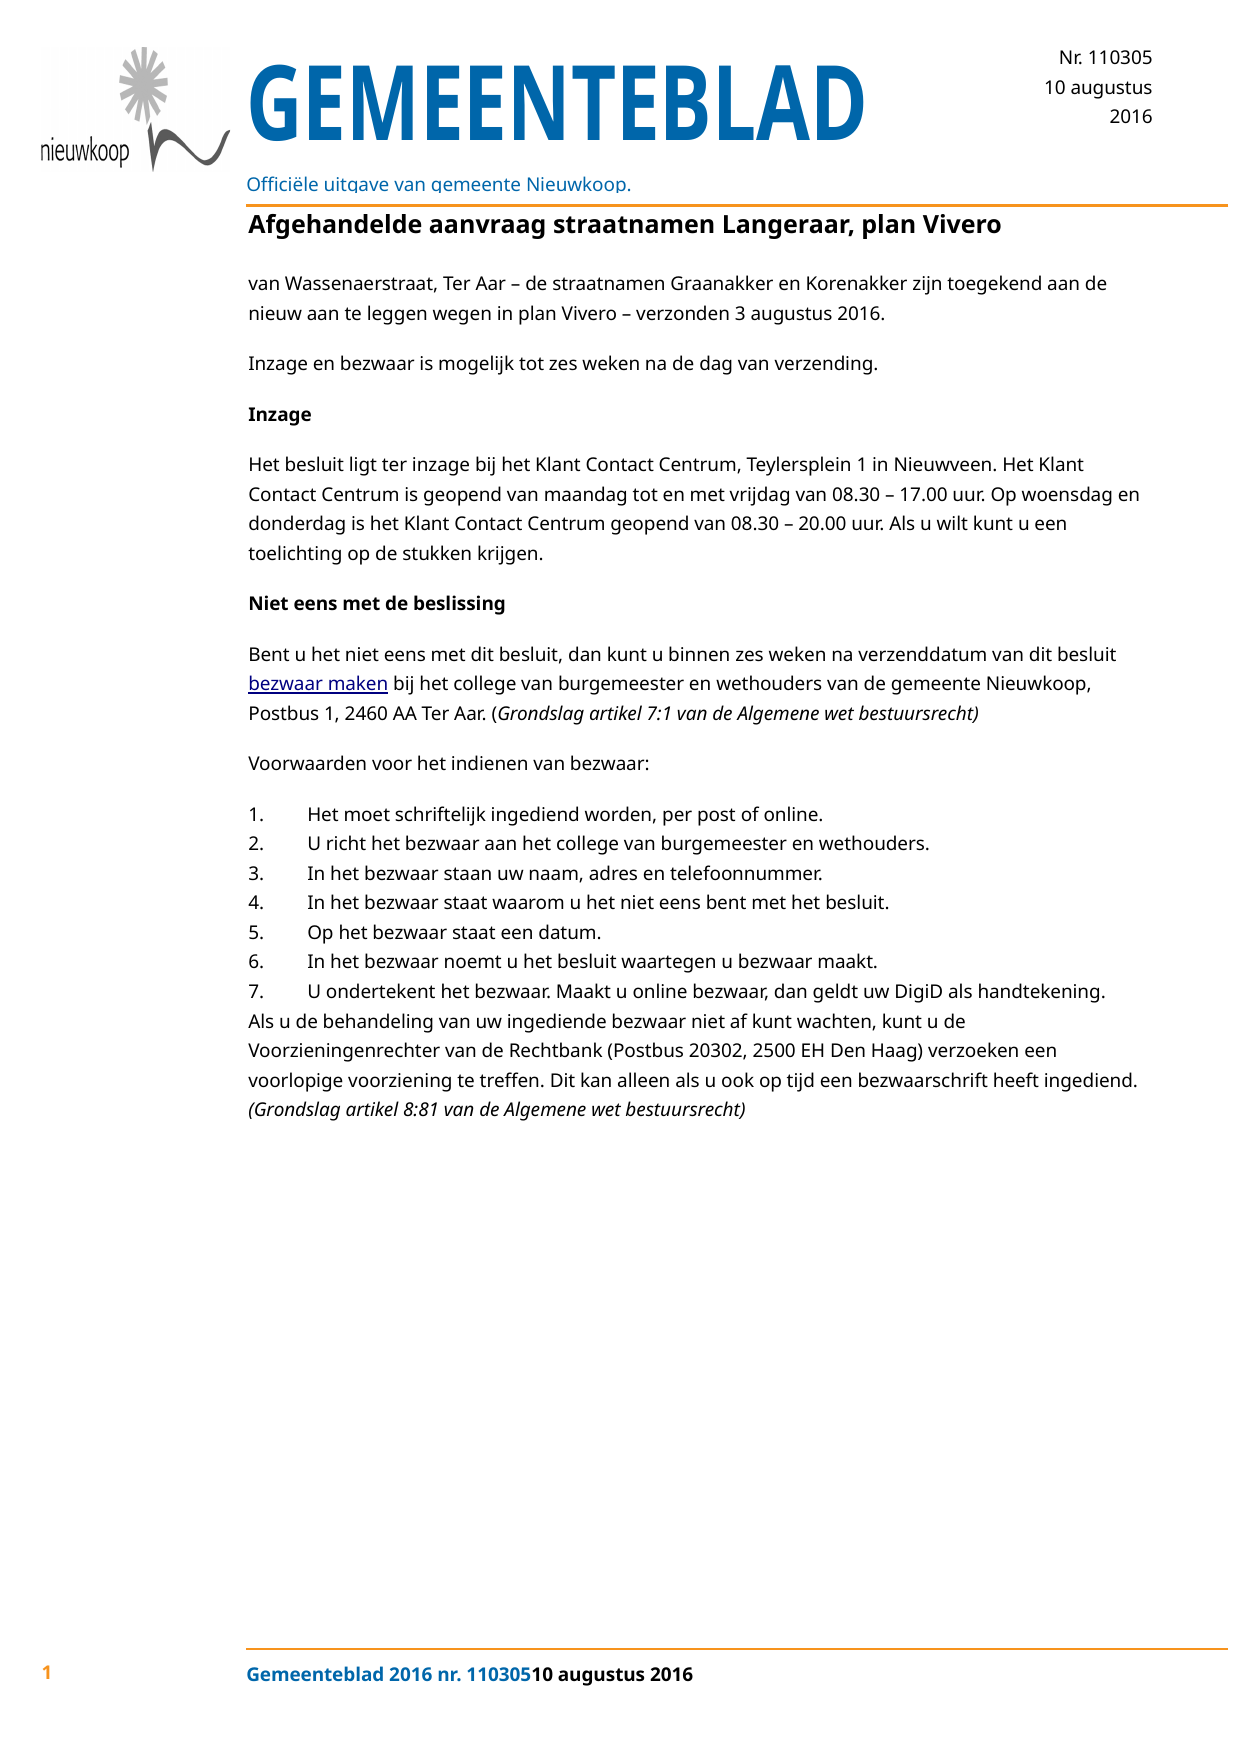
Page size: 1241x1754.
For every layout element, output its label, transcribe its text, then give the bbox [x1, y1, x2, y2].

list Op het bezwaar staat een datum. [248, 919, 1152, 945]
list U ondertekent het bezwaar. Maakt u online bezwaar, dan geldt uw DigiD als handtekening. [248, 978, 1152, 1004]
text Inzage [248, 401, 1152, 426]
text van Wassenaerstraat, Ter Aar – de straatnamen Graanakker en Korenakker zijn toegekend aan de nieuw aan te leggen wegen in plan Vivero – verzonden 3 augustus 2016. [248, 270, 1152, 326]
list U richt het bezwaar aan het college van burgemeester en wethouders. [248, 830, 1152, 856]
text Inzage en bezwaar is mogelijk tot zes weken na de dag van verzending. [248, 350, 1152, 376]
list In het bezwaar staat waarom u het niet eens bent met het besluit. [248, 889, 1152, 915]
text Bent u het niet eens met dit besluit, dan kunt u binnen zes weken na verzenddatum van dit besluit bezwaar maken bij het college van burgemeester en wethouders van de gemeente Nieuwkoop, Postbus 1, 2460 AA Ter Aar. (Grondslag artikel 7:1 van de Algemene wet bestuursrecht) [248, 641, 1152, 726]
list In het bezwaar staan uw naam, adres en telefoonnummer. [248, 860, 1152, 886]
text Afgehandelde aanvraag straatnamen Langeraar, plan Vivero [248, 207, 1152, 241]
text Het besluit ligt ter inzage bij het Klant Contact Centrum, Teylersplein 1 in Nieuwveen. Het Klant Contact Centrum is geopend van maandag tot en met vrijdag van 08.30 – 17.00 uur. Op woensdag en donderdag is het Klant Contact Centrum geopend van 08.30 – 20.00 uur. Als u wilt kunt u een toelichting op de stukken krijgen. [248, 451, 1152, 566]
text Als u de behandeling van uw ingediende bezwaar niet af kunt wachten, kunt u de Voorzieningenrechter van de Rechtbank (Postbus 20302, 2500 EH Den Haag) verzoeken een voorlopige voorziening te treffen. Dit kan alleen als u ook op tijd een bezwaarschrift heeft ingediend. (Grondslag artikel 8:81 van de Algemene wet bestuursrecht) [248, 1008, 1152, 1122]
text Voorwaarden voor het indienen van bezwaar: [248, 750, 1152, 776]
picture [41, 47, 231, 172]
list Het moet schriftelijk ingediend worden, per post of online. [248, 801, 1152, 826]
text Niet eens met de beslissing [248, 590, 1152, 616]
list In het bezwaar noemt u het besluit waartegen u bezwaar maakt. [248, 949, 1152, 974]
